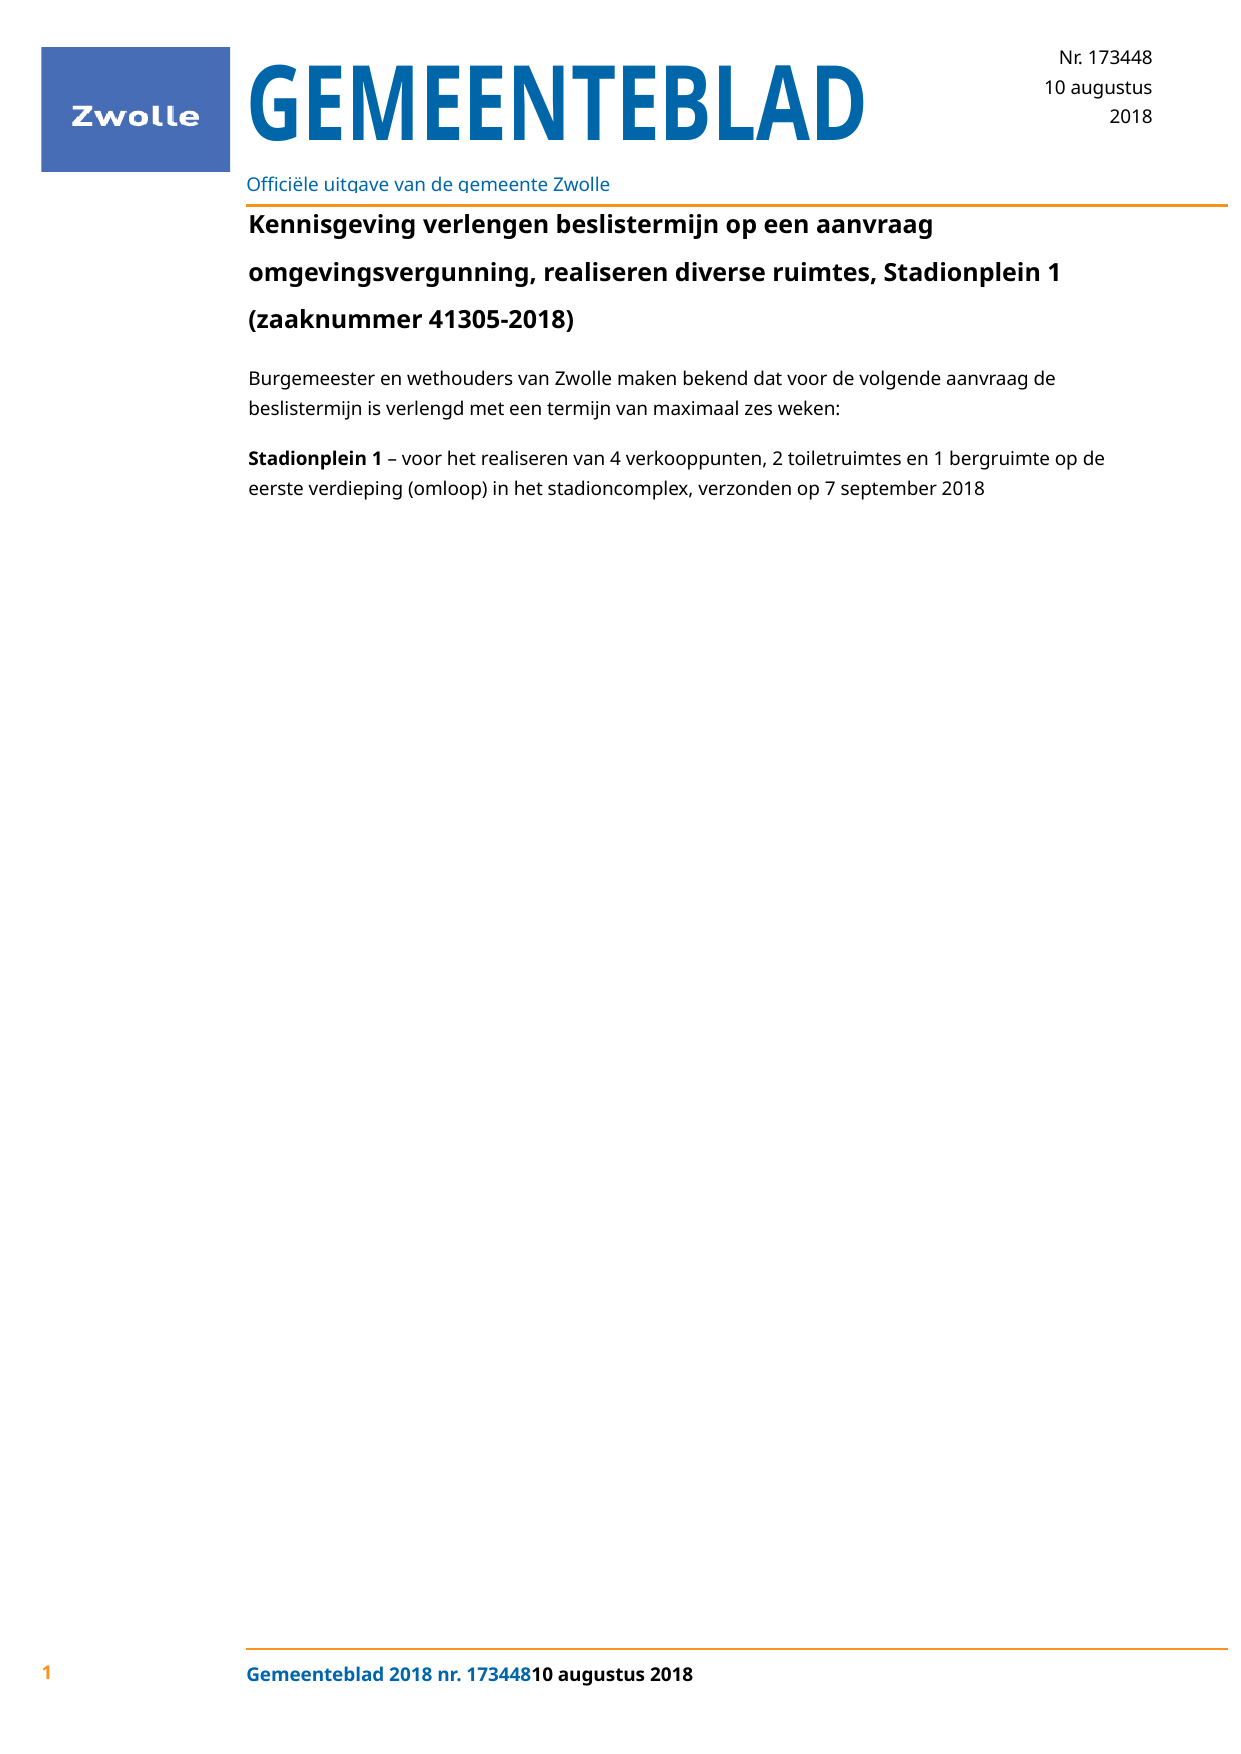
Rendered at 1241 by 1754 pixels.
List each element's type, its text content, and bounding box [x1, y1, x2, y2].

text Burgemeester en wethouders van Zwolle maken bekend dat voor de volgende aanvraag de beslistermijn is verlengd met een termijn van maximaal zes weken: [248, 366, 1152, 421]
picture [41, 47, 231, 172]
text Kennisgeving verlengen beslistermijn op een aanvraag omgevingsvergunning, realiseren diverse ruimtes, Stadionplein 1 (zaaknummer 41305-2018) [248, 207, 1152, 336]
text Stadionplein 1 – voor het realiseren van 4 verkooppunten, 2 toiletruimtes en 1 bergruimte op de eerste verdieping (omloop) in het stadioncomplex, verzonden op 7 september 2018 [248, 446, 1152, 501]
